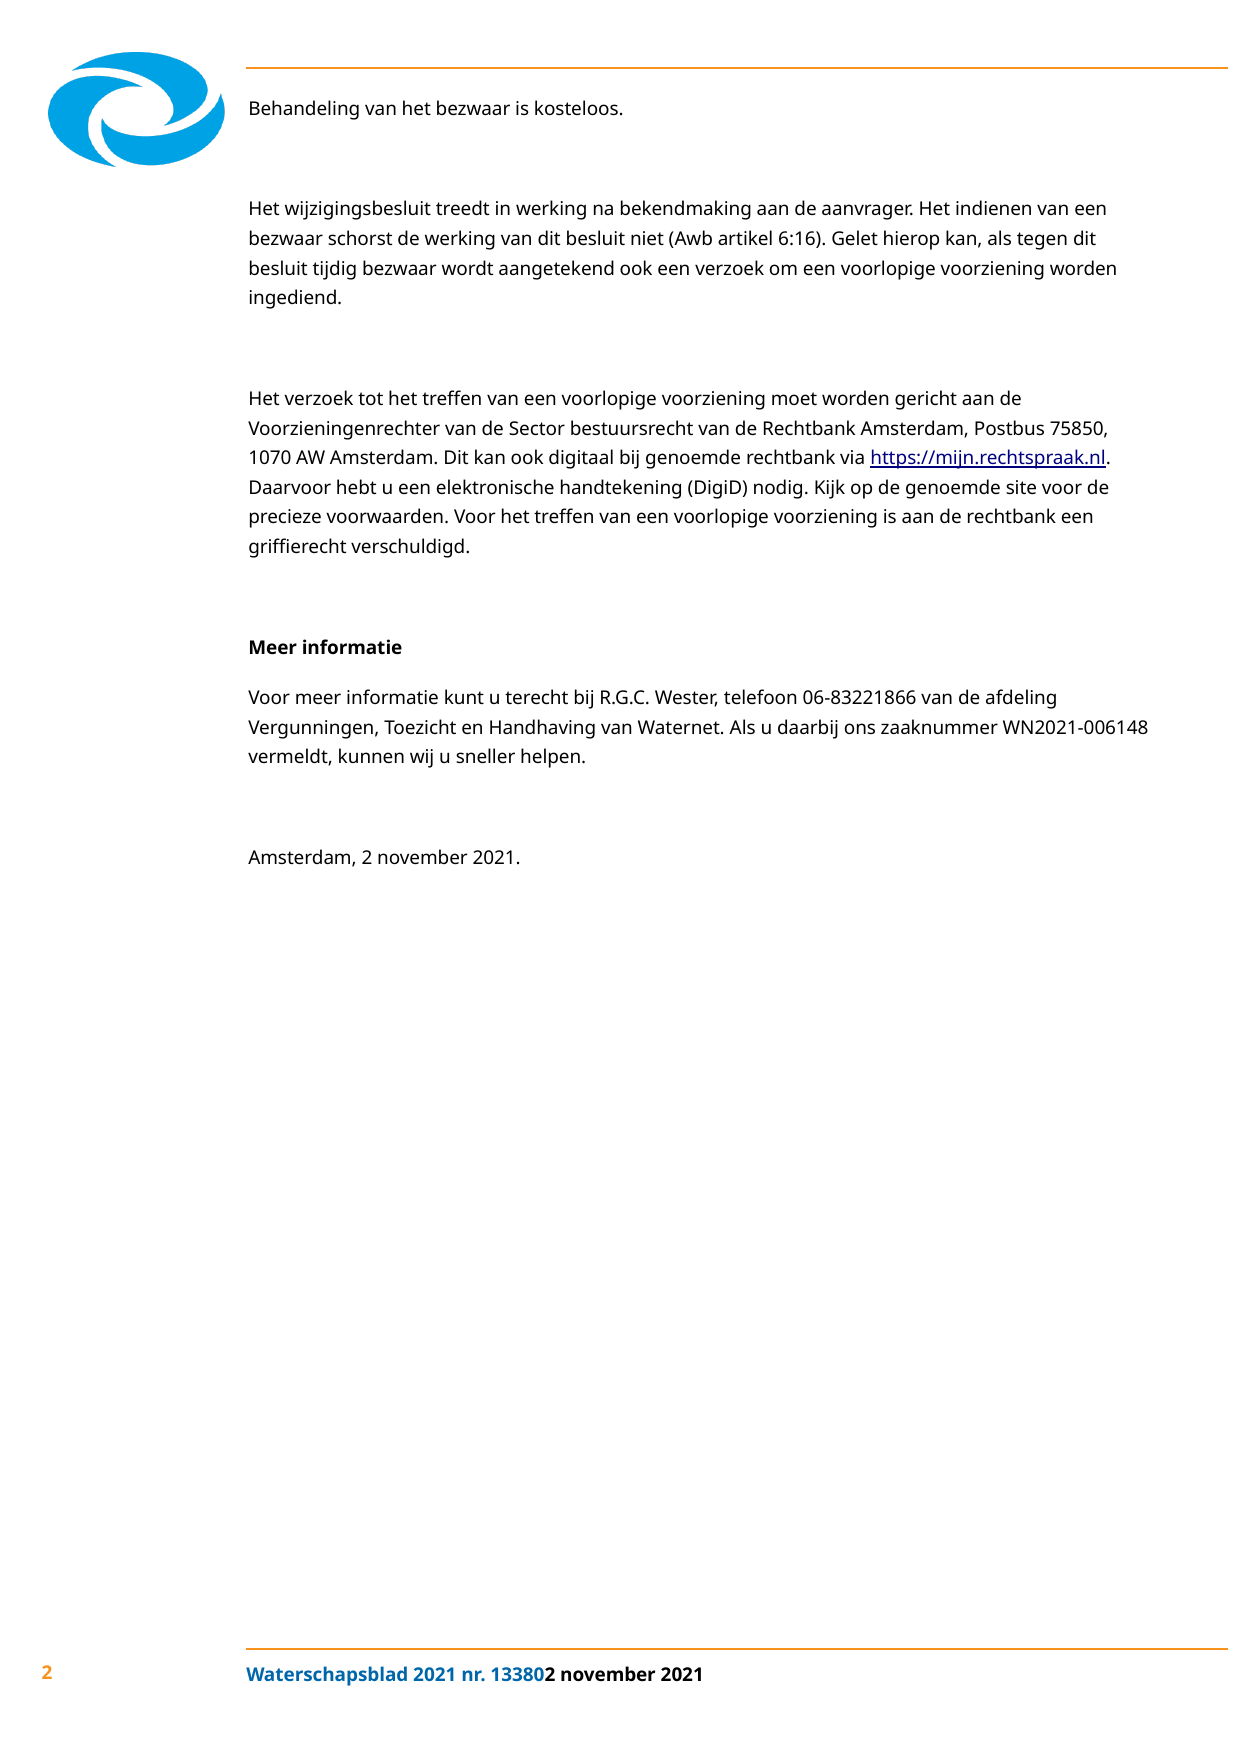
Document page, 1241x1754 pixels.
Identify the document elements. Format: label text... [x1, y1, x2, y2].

text Voor meer informatie kunt u terecht bij R.G.C. Wester, telefoon 06-83221866 van de afdeling Vergunningen, Toezicht en Handhaving van Waternet. Als u daarbij ons zaaknummer WN2021-006148 vermeldt, kunnen wij u sneller helpen. [248, 684, 1152, 769]
text Het wijzigingsbesluit treedt in werking na bekendmaking aan de aanvrager. Het indienen van een bezwaar schorst de werking van dit besluit niet (Awb artikel 6:16). Gelet hierop kan, als tegen dit besluit tijdig bezwaar wordt aangetekend ook een verzoek om een voorlopige voorziening worden ingediend. [248, 196, 1152, 310]
picture [41, 47, 231, 172]
text Meer informatie [248, 634, 1152, 660]
text Amsterdam, 2 november 2021. [248, 844, 1152, 870]
text Het verzoek tot het treffen van een voorlopige voorziening moet worden gericht aan de Voorzieningenrechter van de Sector bestuursrecht van de Rechtbank Amsterdam, Postbus 75850, 1070 AW Amsterdam. Dit kan ook digitaal bij genoemde rechtbank via https://mijn.rechtspraak.nl. Daarvoor hebt u een elektronische handtekening (DigiD) nodig. Kijk op de genoemde site voor de precieze voorwaarden. Voor het treffen van een voorlopige voorziening is aan de rechtbank een griffierecht verschuldigd. [248, 385, 1152, 559]
text Behandeling van het bezwaar is kosteloos. [248, 95, 1152, 121]
